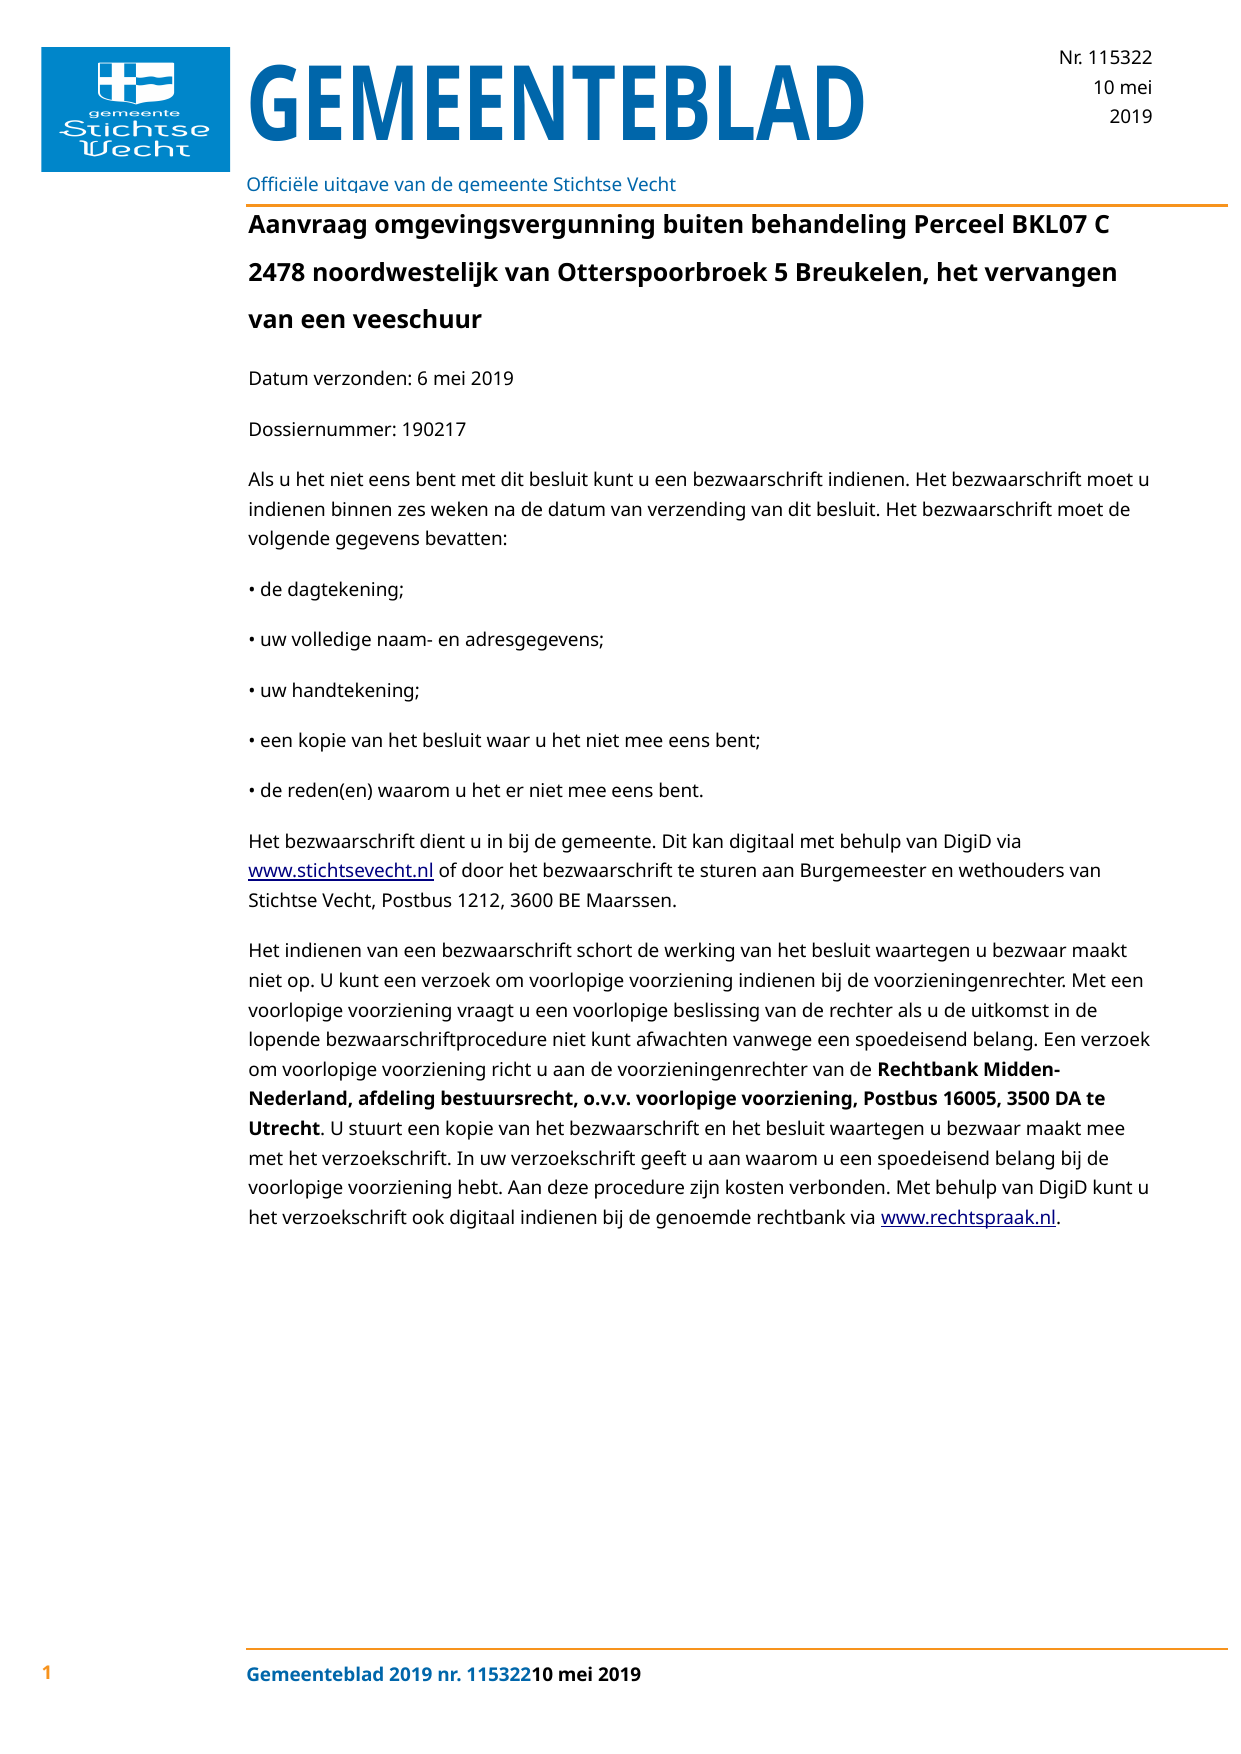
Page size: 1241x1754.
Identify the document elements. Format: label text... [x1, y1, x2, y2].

text • uw handtekening; [248, 677, 1152, 702]
text Het indienen van een bezwaarschrift schort de werking van het besluit waartegen u bezwaar maakt niet op. U kunt een verzoek om voorlopige voorziening indienen bij de voorzieningenrechter. Met een voorlopige voorziening vraagt u een voorlopige beslissing van de rechter als u de uitkomst in de lopende bezwaarschriftprocedure niet kunt afwachten vanwege een spoedeisend belang. Een verzoek om voorlopige voorziening richt u aan de voorzieningenrechter van de Rechtbank Midden-Nederland, afdeling bestuursrecht, o.v.v. voorlopige voorziening, Postbus 16005, 3500 DA te Utrecht. U stuurt een kopie van het bezwaarschrift en het besluit waartegen u bezwaar maakt mee met het verzoekschrift. In uw verzoekschrift geeft u aan waarom u een spoedeisend belang bij de voorlopige voorziening hebt. Aan deze procedure zijn kosten verbonden. Met behulp van DigiD kunt u het verzoekschrift ook digitaal indienen bij de genoemde rechtbank via www.rechtspraak.nl. [248, 938, 1152, 1229]
picture [99, 63, 135, 101]
text Datum verzonden: 6 mei 2019 [248, 366, 1152, 391]
text • een kopie van het besluit waar u het niet mee eens bent; [248, 727, 1152, 753]
text Dossiernummer: 190217 [248, 416, 1152, 442]
text Als u het niet eens bent met dit besluit kunt u een bezwaarschrift indienen. Het bezwaarschrift moet u indienen binnen zes weken na de datum van verzending van dit besluit. Het bezwaarschrift moet de volgende gegevens bevatten: [248, 466, 1152, 551]
text • de reden(en) waarom u het er niet mee eens bent. [248, 778, 1152, 803]
text Het bezwaarschrift dient u in bij de gemeente. Dit kan digitaal met behulp van DigiD via www.stichtsevecht.nl of door het bezwaarschrift te sturen aan Burgemeester en wethouders van Stichtse Vecht, Postbus 1212, 3600 BE Maarssen. [248, 828, 1152, 913]
text Aanvraag omgevingsvergunning buiten behandeling Perceel BKL07 C 2478 noordwestelijk van Otterspoorbroek 5 Breukelen, het vervangen van een veeschuur [248, 207, 1152, 336]
text • de dagtekening; [248, 576, 1152, 602]
picture [137, 63, 174, 103]
text • uw volledige naam- en adresgegevens; [248, 626, 1152, 652]
